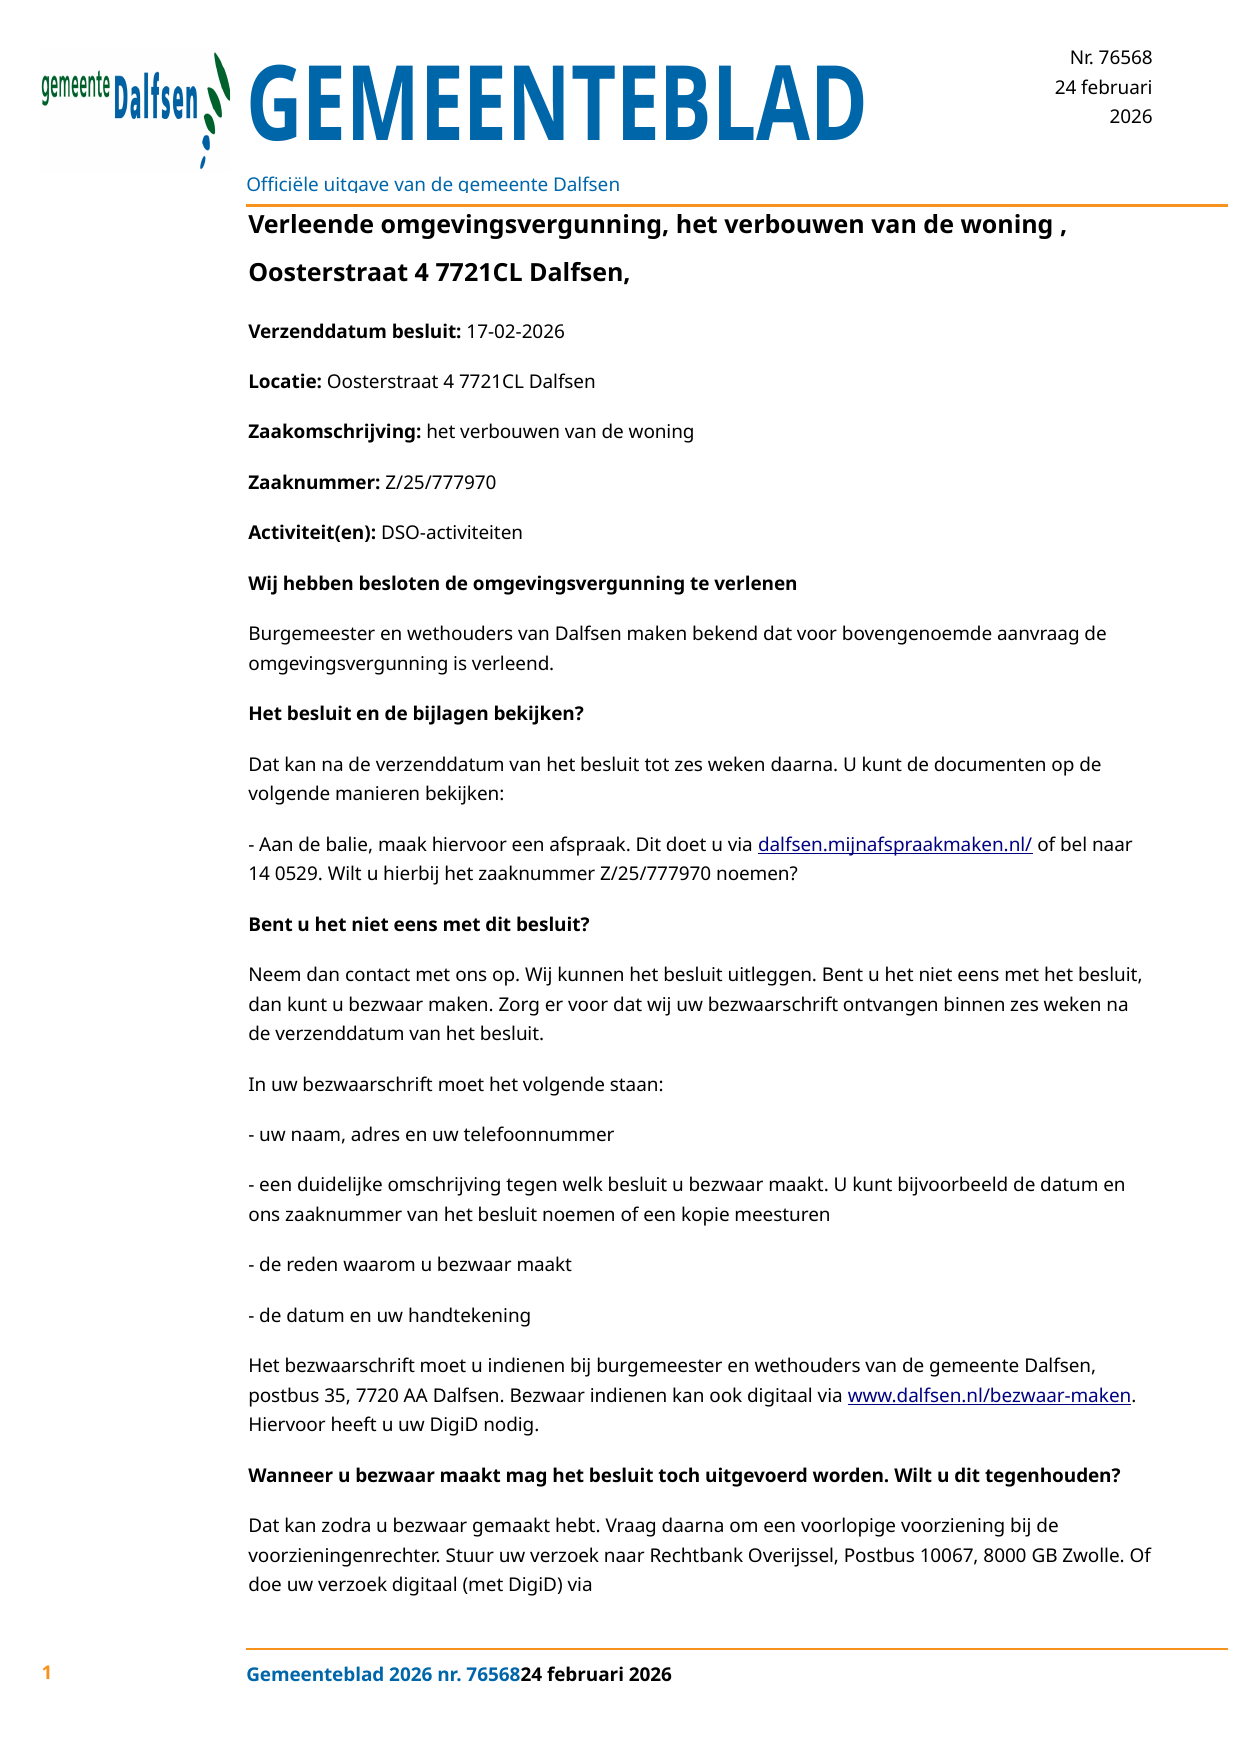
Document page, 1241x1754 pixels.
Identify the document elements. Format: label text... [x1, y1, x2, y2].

text - de reden waarom u bezwaar maakt [248, 1252, 1152, 1277]
text Dat kan na de verzenddatum van het besluit tot zes weken daarna. U kunt de documenten op de volgende manieren bekijken: [248, 751, 1152, 806]
text - Aan de balie, maak hiervoor een afspraak. Dit doet u via dalfsen.mijnafspraakmaken.nl/ of bel naar 14 0529. Wilt u hierbij het zaaknummer Z/25/777970 noemen? [248, 831, 1152, 886]
text Zaaknummer: Z/25/777970 [248, 469, 1152, 495]
text Verzenddatum besluit: 17-02-2026 [248, 318, 1152, 344]
text In uw bezwaarschrift moet het volgende staan: [248, 1071, 1152, 1097]
text Verleende omgevingsvergunning, het verbouwen van de woning , Oosterstraat 4 7721CL Dalfsen, [248, 207, 1152, 288]
text Het besluit en de bijlagen bekijken? [248, 700, 1152, 726]
text Dat kan zodra u bezwaar gemaakt hebt. Vraag daarna om een voorlopige voorziening bij de voorzieningenrechter. Stuur uw verzoek naar Rechtbank Overijssel, Postbus 10067, 8000 GB Zwolle. Of doe uw verzoek digitaal (met DigiD) via [248, 1512, 1152, 1597]
picture [41, 47, 231, 172]
text Locatie: Oosterstraat 4 7721CL Dalfsen [248, 368, 1152, 394]
text - uw naam, adres en uw telefoonnummer [248, 1121, 1152, 1147]
text Burgemeester en wethouders van Dalfsen maken bekend dat voor bovengenoemde aanvraag de omgevingsvergunning is verleend. [248, 620, 1152, 676]
text - de datum en uw handtekening [248, 1302, 1152, 1328]
text Wanneer u bezwaar maakt mag het besluit toch uitgevoerd worden. Wilt u dit tegenhouden? [248, 1462, 1152, 1488]
text Zaakomschrijving: het verbouwen van de woning [248, 419, 1152, 444]
text - een duidelijke omschrijving tegen welk besluit u bezwaar maakt. U kunt bijvoorbeeld de datum en ons zaaknummer van het besluit noemen of een kopie meesturen [248, 1172, 1152, 1227]
text Neem dan contact met ons op. Wij kunnen het besluit uitleggen. Bent u het niet eens met het besluit, dan kunt u bezwaar maken. Zorg er voor dat wij uw bezwaarschrift ontvangen binnen zes weken na de verzenddatum van het besluit. [248, 961, 1152, 1046]
text Bent u het niet eens met dit besluit? [248, 911, 1152, 937]
text Activiteit(en): DSO-activiteiten [248, 519, 1152, 545]
text Wij hebben besloten de omgevingsvergunning te verlenen [248, 570, 1152, 596]
text Het bezwaarschrift moet u indienen bij burgemeester en wethouders van de gemeente Dalfsen, postbus 35, 7720 AA Dalfsen. Bezwaar indienen kan ook digitaal via www.dalfsen.nl/bezwaar-maken. Hiervoor heeft u uw DigiD nodig. [248, 1352, 1152, 1437]
